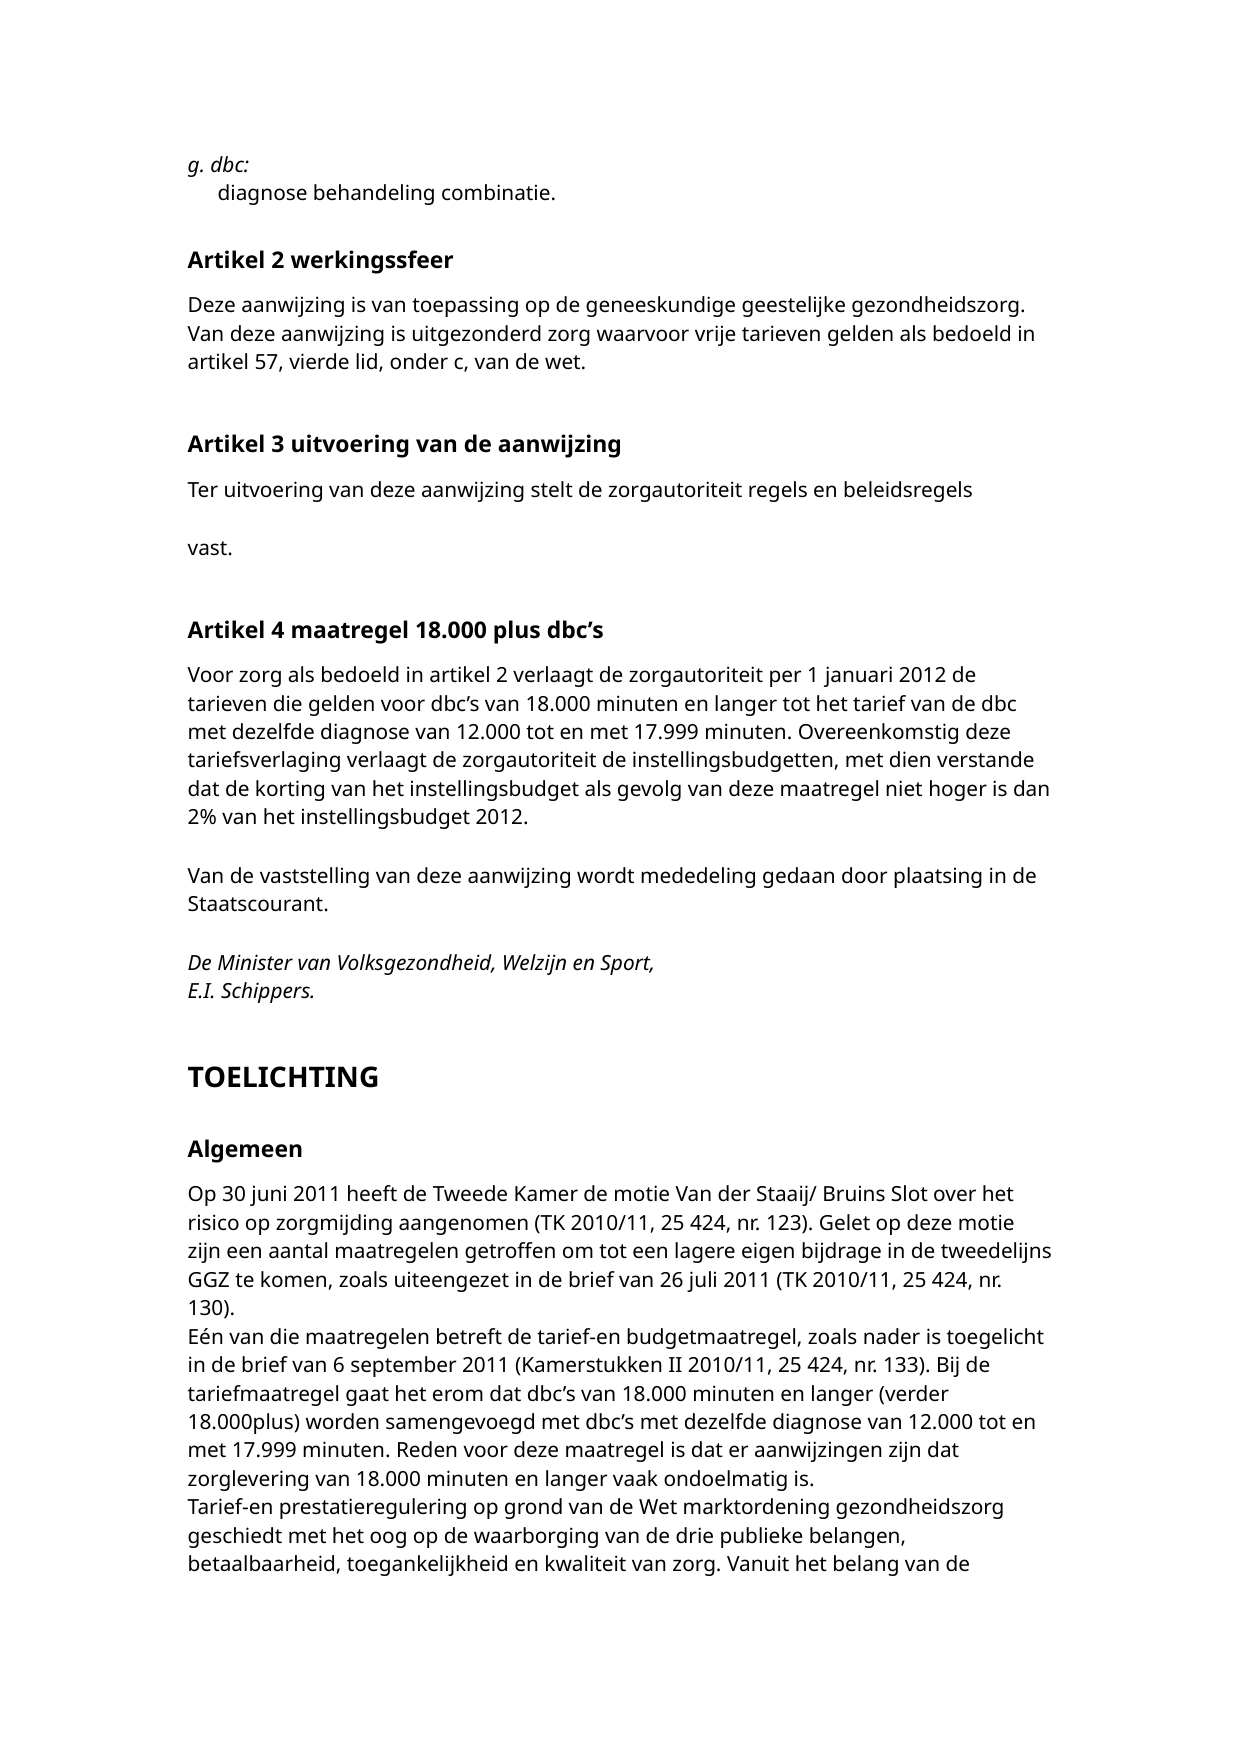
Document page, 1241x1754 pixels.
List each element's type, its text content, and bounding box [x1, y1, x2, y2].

text g. dbc: [187, 150, 1053, 178]
text vast. [187, 533, 1053, 562]
text Van de vaststelling van deze aanwijzing wordt mededeling gedaan door plaatsing in de Staatscourant. [187, 861, 1053, 918]
subtitle Artikel 4 maatregel 18.000 plus dbc’s [187, 614, 1053, 645]
text Eén van die maatregelen betreft de tarief-en budgetmaatregel, zoals nader is toegelicht in de brief van 6 september 2011 (Kamerstukken II 2010/11, 25 424, nr. 133). Bij de tariefmaatregel gaat het erom dat dbc’s van 18.000 minuten en langer (verder 18.000plus) worden samengevoegd met dbc’s met dezelfde diagnose van 12.000 tot en met 17.999 minuten. Reden voor deze maatregel is dat er aanwijzingen zijn dat zorglevering van 18.000 minuten en langer vaak ondoelmatig is. [187, 1322, 1053, 1492]
text Voor zorg als bedoeld in artikel 2 verlaagt de zorgautoriteit per 1 januari 2012 de tarieven die gelden voor dbc’s van 18.000 minuten en langer tot het tarief van de dbc met dezelfde diagnose van 12.000 tot en met 17.999 minuten. Overeenkomstig deze tariefsverlaging verlaagt de zorgautoriteit de instellingsbudgetten, met dien verstande dat de korting van het instellingsbudget als gevolg van deze maatregel niet hoger is dan 2% van het instellingsbudget 2012. [187, 660, 1053, 831]
text Op 30 juni 2011 heeft de Tweede Kamer de motie Van der Staaij/ Bruins Slot over het risico op zorgmijding aangenomen (TK 2010/11, 25 424, nr. 123). Gelet op deze motie zijn een aantal maatregelen getroffen om tot een lagere eigen bijdrage in de tweedelijns GGZ te komen, zoals uiteengezet in de brief van 26 juli 2011 (TK 2010/11, 25 424, nr. 130). [187, 1179, 1053, 1322]
text Tarief-en prestatieregulering op grond van de Wet marktordening gezondheidszorg geschiedt met het oog op de waarborging van de drie publieke belangen, betaalbaarheid, toegankelijkheid en kwaliteit van zorg. Vanuit het belang van de [187, 1492, 1053, 1578]
subtitle Algemeen [187, 1133, 1053, 1164]
text E.I. Schippers. [187, 976, 1053, 1005]
text Deze aanwijzing is van toepassing op de geneeskundige geestelijke gezondheidszorg. Van deze aanwijzing is uitgezonderd zorg waarvoor vrije tarieven gelden als bedoeld in artikel 57, vierde lid, onder c, van de wet. [187, 291, 1053, 376]
text Ter uitvoering van deze aanwijzing stelt de zorgautoriteit regels en beleidsregels [187, 475, 1053, 503]
subtitle Artikel 3 uitvoering van de aanwijzing [187, 428, 1053, 460]
text diagnose behandeling combinatie. [217, 178, 1053, 207]
subtitle TOELICHTING [187, 1057, 1053, 1096]
text De Minister van Volksgezondheid, Welzijn en Sport, [187, 948, 1053, 976]
subtitle Artikel 2 werkingssfeer [187, 244, 1053, 276]
